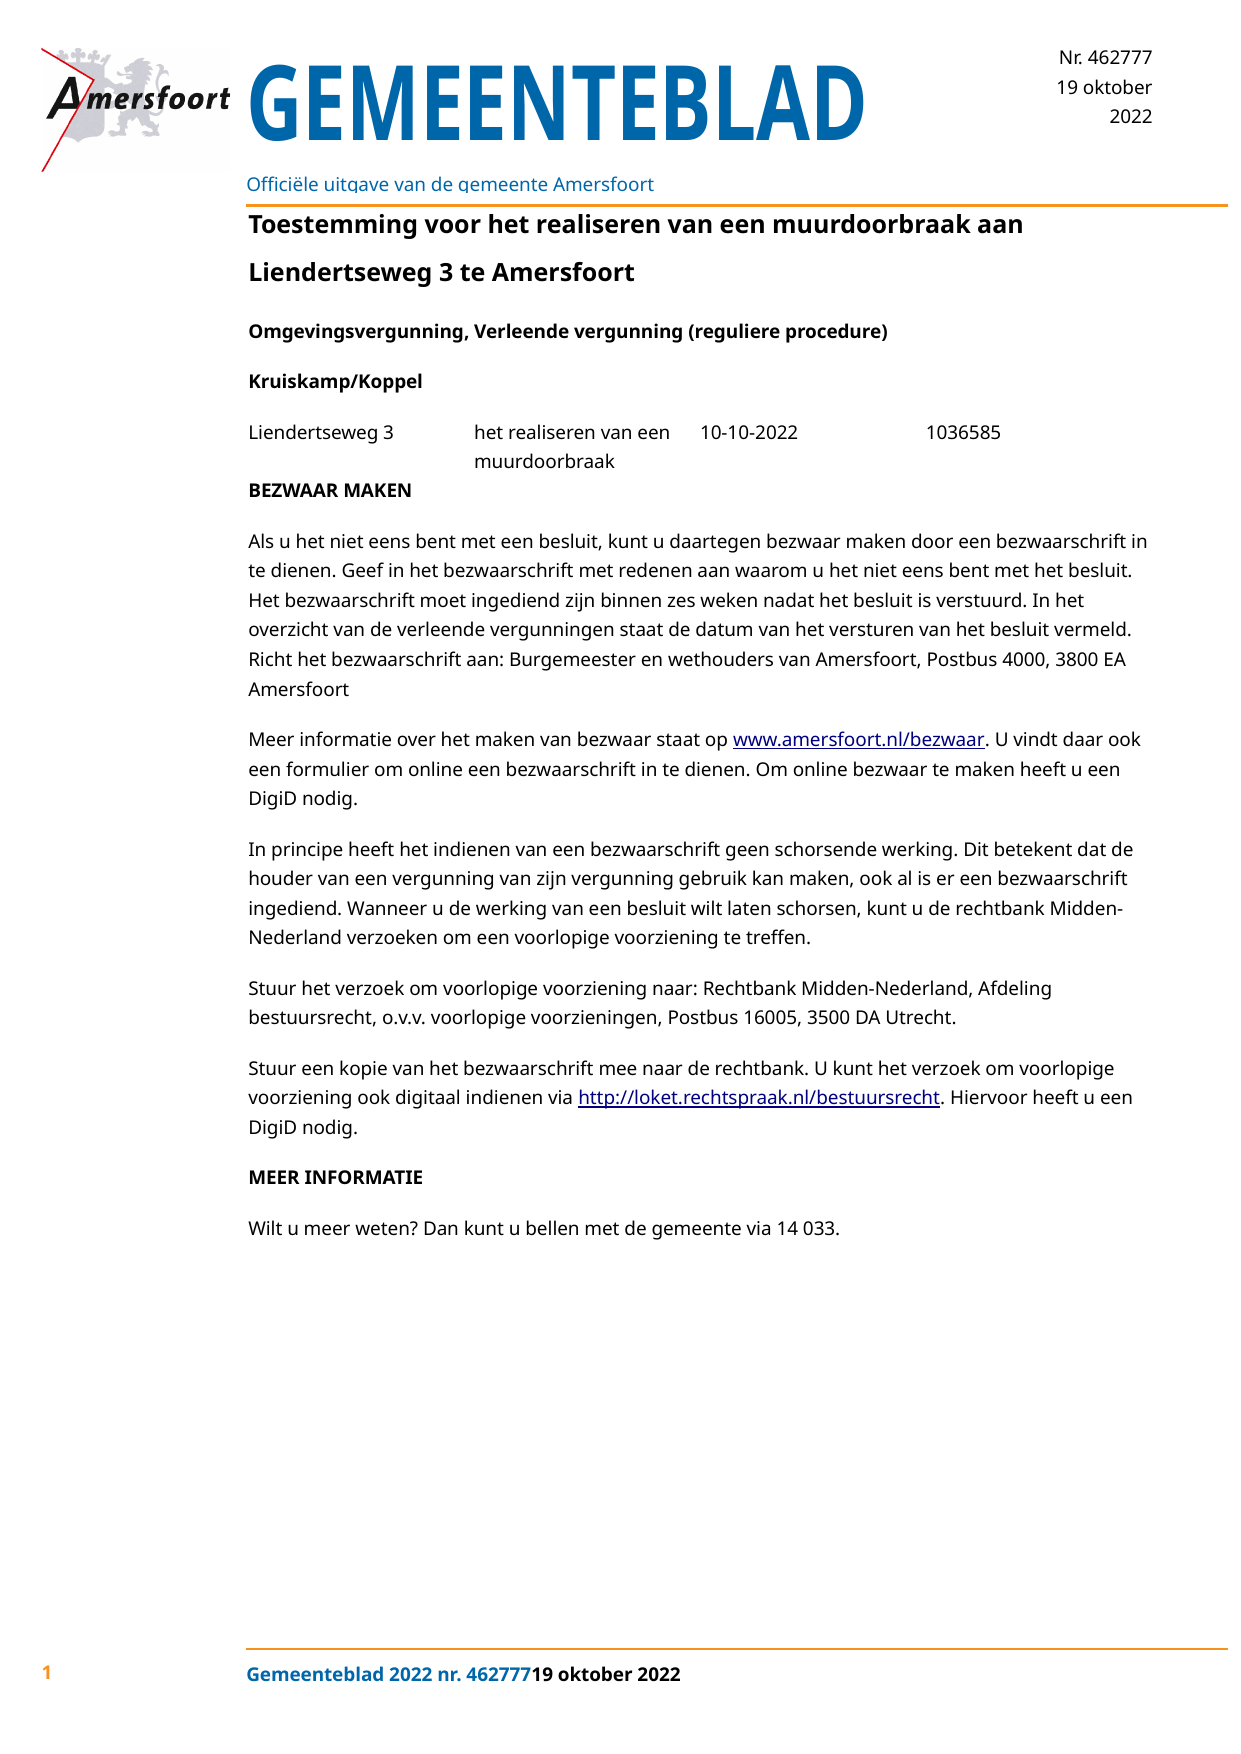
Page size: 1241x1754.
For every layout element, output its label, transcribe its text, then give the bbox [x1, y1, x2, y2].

text Toestemming voor het realiseren van een muurdoorbraak aan Liendertseweg 3 te Amersfoort [248, 207, 1152, 288]
text BEZWAAR MAKEN [248, 477, 1152, 503]
table_header Liendertseweg 3 [248, 419, 474, 474]
text Stuur een kopie van het bezwaarschrift mee naar de rechtbank. U kunt het verzoek om voorlopige voorziening ook digitaal indienen via http://loket.rechtspraak.nl/bestuursrecht. Hiervoor heeft u een DigiD nodig. [248, 1055, 1152, 1140]
text In principe heeft het indienen van een bezwaarschrift geen schorsende werking. Dit betekent dat de houder van een vergunning van zijn vergunning gebruik kan maken, ook al is er een bezwaarschrift ingediend. Wanneer u de werking van een besluit wilt laten schorsen, kunt u de rechtbank Midden-Nederland verzoeken om een voorlopige voorziening te treffen. [248, 836, 1152, 950]
table_header 10-10-2022 [700, 419, 926, 474]
text Meer informatie over het maken van bezwaar staat op www.amersfoort.nl/bezwaar. U vindt daar ook een formulier om online een bezwaarschrift in te dienen. Om online bezwaar te maken heeft u een DigiD nodig. [248, 726, 1152, 811]
text Kruiskamp/Koppel [248, 368, 1152, 394]
picture [41, 47, 231, 172]
table_header 1036585 [926, 419, 1152, 474]
table_header het realiseren van een muurdoorbraak [474, 419, 700, 474]
text MEER INFORMATIE [248, 1164, 1152, 1190]
text Wilt u meer weten? Dan kunt u bellen met de gemeente via 14 033. [248, 1215, 1152, 1241]
text Stuur het verzoek om voorlopige voorziening naar: Rechtbank Midden-Nederland, Afdeling bestuursrecht, o.v.v. voorlopige voorzieningen, Postbus 16005, 3500 DA Utrecht. [248, 975, 1152, 1030]
text Omgevingsvergunning, Verleende vergunning (reguliere procedure) [248, 318, 1152, 344]
text Als u het niet eens bent met een besluit, kunt u daartegen bezwaar maken door een bezwaarschrift in te dienen. Geef in het bezwaarschrift met redenen aan waarom u het niet eens bent met het besluit. Het bezwaarschrift moet ingediend zijn binnen zes weken nadat het besluit is verstuurd. In het overzicht van de verleende vergunningen staat de datum van het versturen van het besluit vermeld. Richt het bezwaarschrift aan: Burgemeester en wethouders van Amersfoort, Postbus 4000, 3800 EA Amersfoort [248, 528, 1152, 701]
